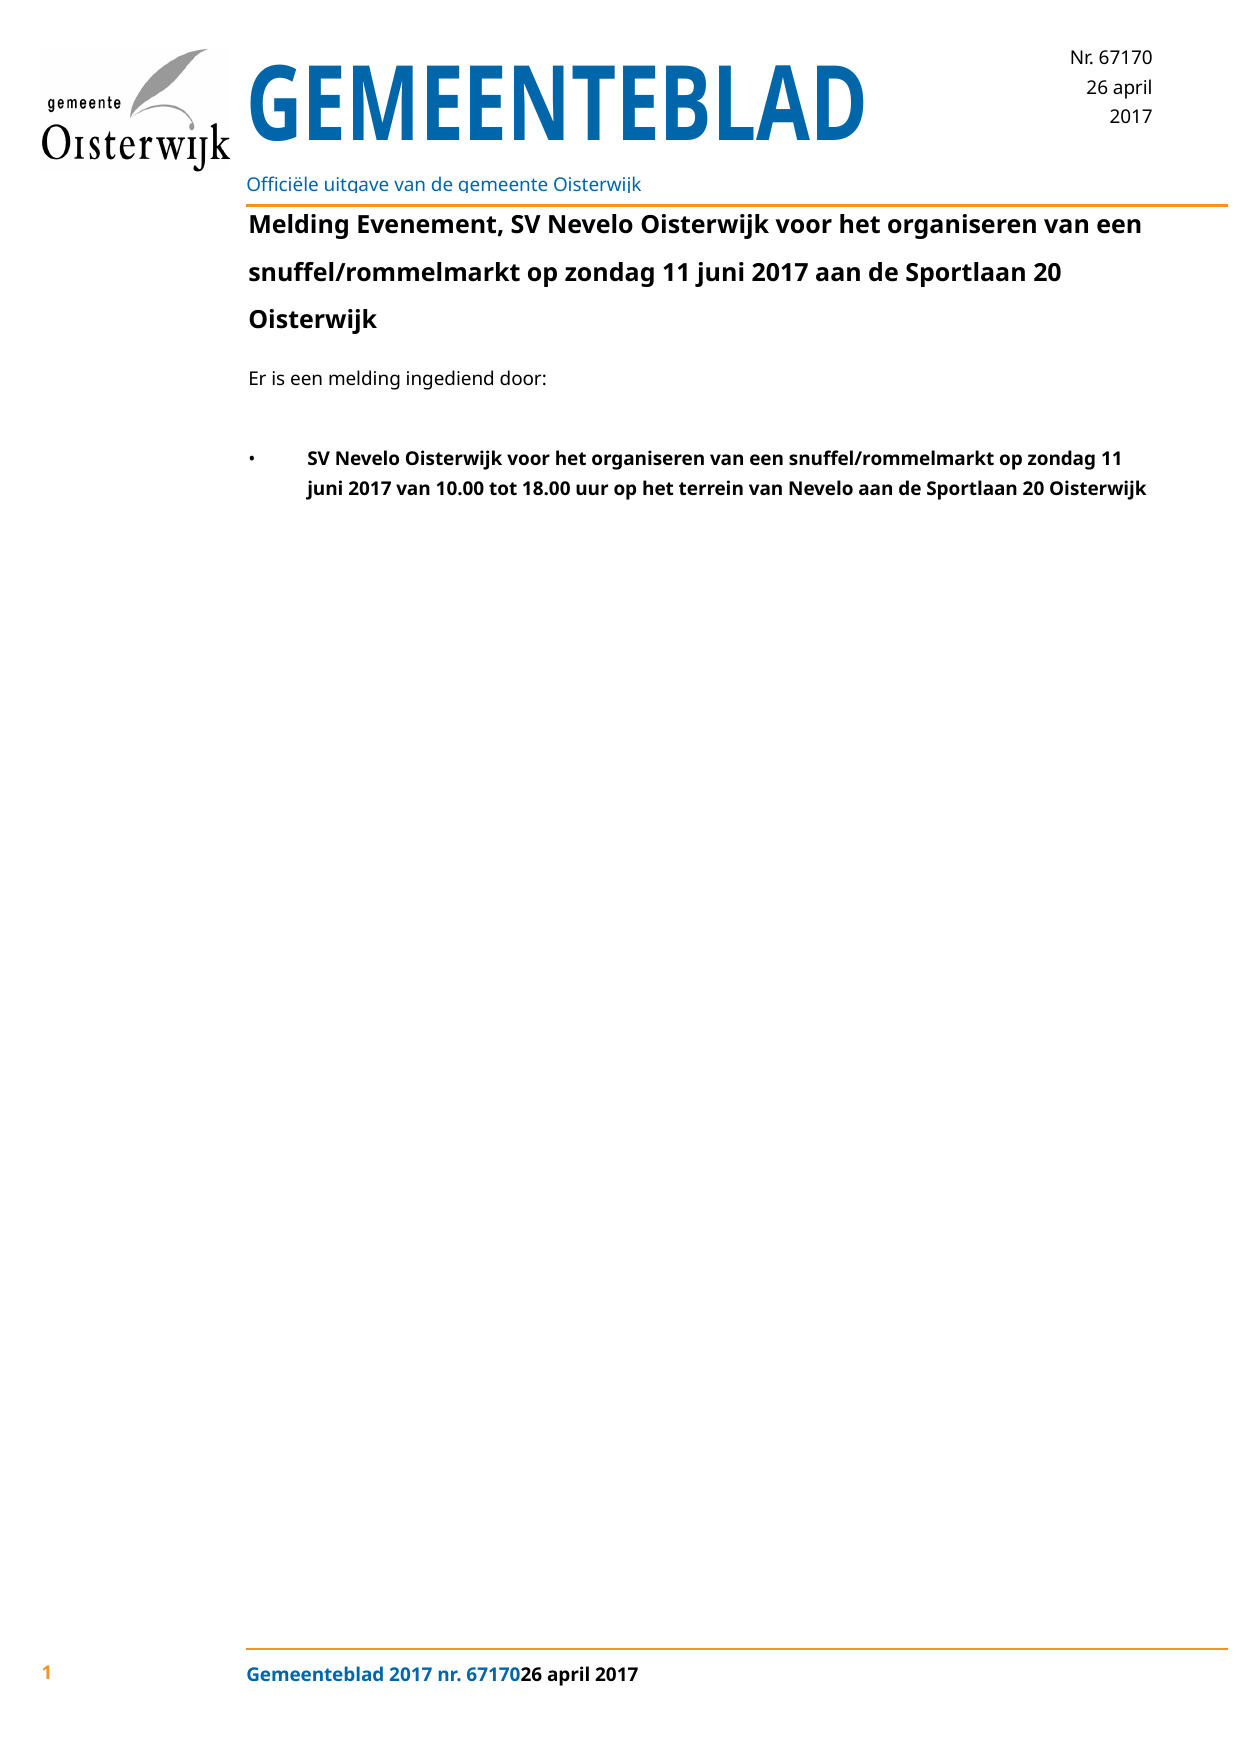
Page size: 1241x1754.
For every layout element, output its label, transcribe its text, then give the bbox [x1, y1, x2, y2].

picture [41, 47, 231, 172]
list SV Nevelo Oisterwijk voor het organiseren van een snuffel/rommelmarkt op zondag 11 juni 2017 van 10.00 tot 18.00 uur op het terrein van Nevelo aan de Sportlaan 20 Oisterwijk [248, 446, 1152, 501]
text Melding Evenement, SV Nevelo Oisterwijk voor het organiseren van een snuffel/rommelmarkt op zondag 11 juni 2017 aan de Sportlaan 20 Oisterwijk [248, 207, 1152, 336]
text Er is een melding ingediend door: [248, 366, 1152, 391]
